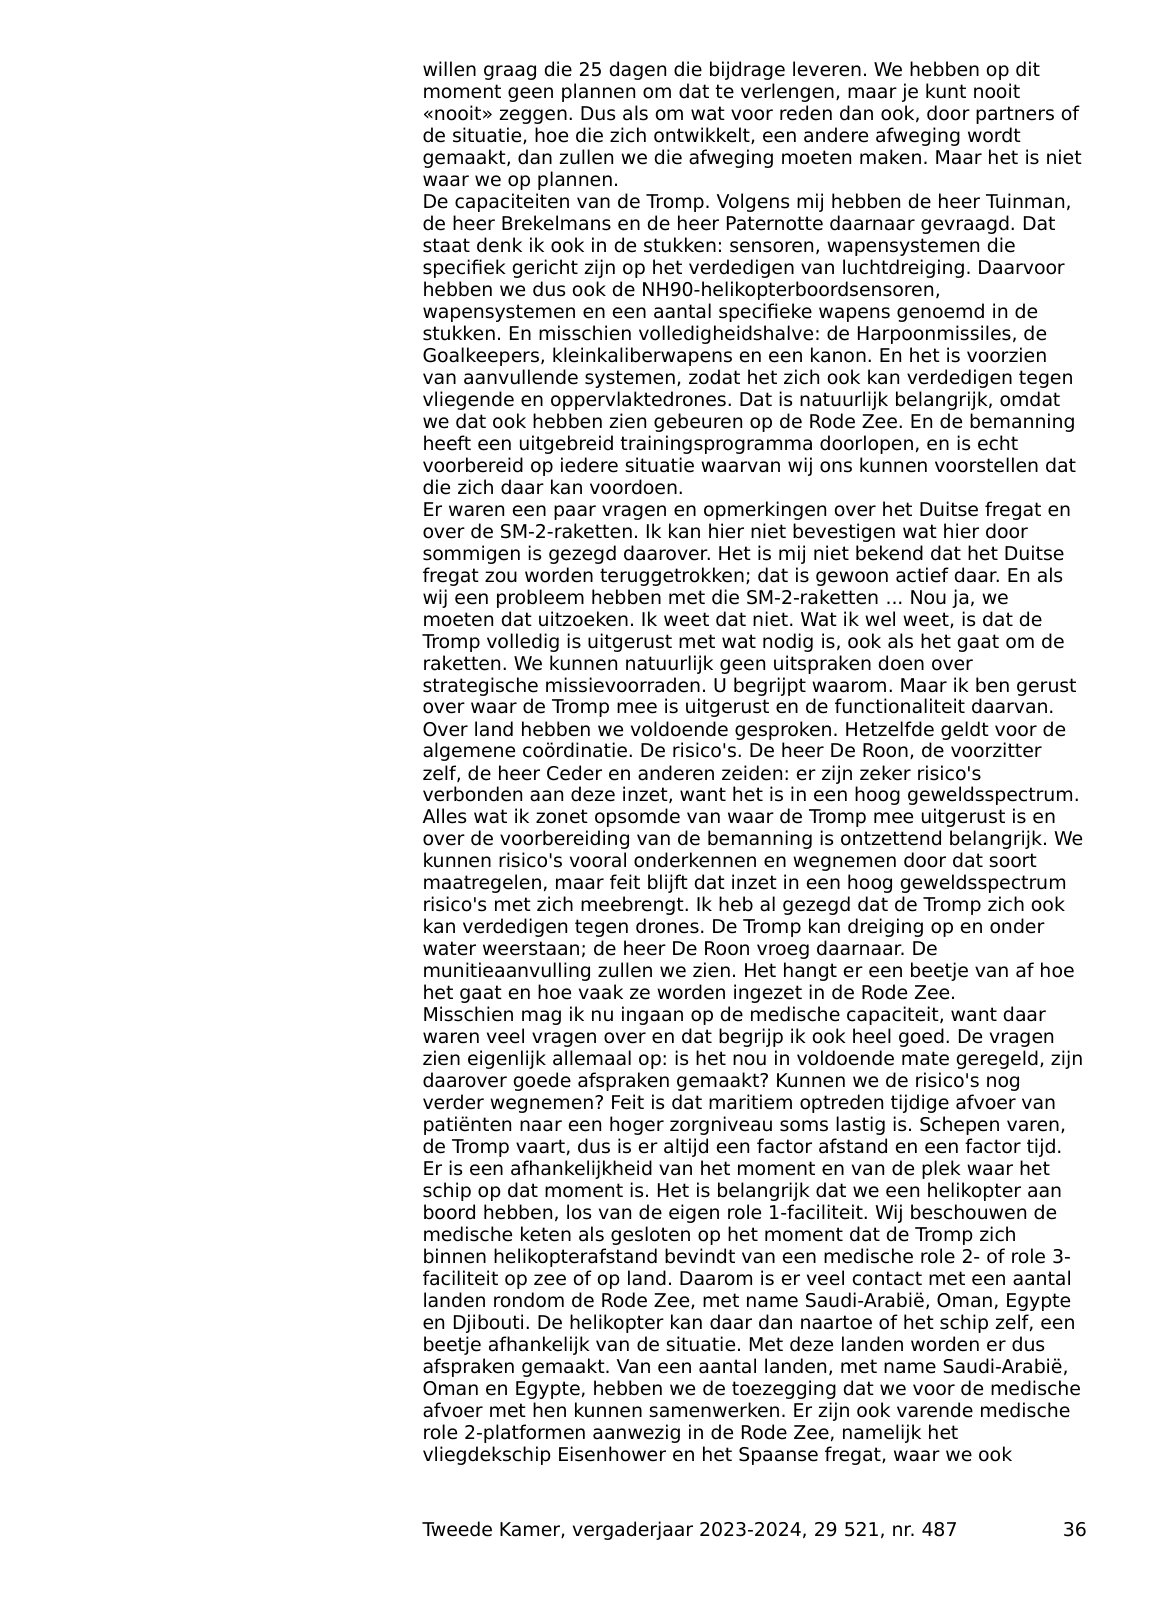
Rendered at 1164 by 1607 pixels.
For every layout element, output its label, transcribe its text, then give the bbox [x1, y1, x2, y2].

text Er waren een paar vragen en opmerkingen over het Duitse fregat en over de SM-2-raketten. Ik kan hier niet bevestigen wat hier door sommigen is gezegd daarover. Het is mij niet bekend dat het Duitse fregat zou worden teruggetrokken; dat is gewoon actief daar. En als wij een probleem hebben met die SM-2-raketten ... Nou ja, we moeten dat uitzoeken. Ik weet dat niet. Wat ik wel weet, is dat de Tromp volledig is uitgerust met wat nodig is, ook als het gaat om de raketten. We kunnen natuurlijk geen uitspraken doen over strategische missievoorraden. U begrijpt waarom. Maar ik ben gerust over waar de Tromp mee is uitgerust en de functionaliteit daarvan. [422, 499, 1087, 718]
text willen graag die 25 dagen die bijdrage leveren. We hebben op dit moment geen plannen om dat te verlengen, maar je kunt nooit «nooit» zeggen. Dus als om wat voor reden dan ook, door partners of de situatie, hoe die zich ontwikkelt, een andere afweging wordt gemaakt, dan zullen we die afweging moeten maken. Maar het is niet waar we op plannen. [422, 59, 1087, 191]
text Over land hebben we voldoende gesproken. Hetzelfde geldt voor de algemene coördinatie. De risico's. De heer De Roon, de voorzitter zelf, de heer Ceder en anderen zeiden: er zijn zeker risico's verbonden aan deze inzet, want het is in een hoog geweldsspectrum. Alles wat ik zonet opsomde van waar de Tromp mee uitgerust is en over de voorbereiding van de bemanning is ontzettend belangrijk. We kunnen risico's vooral onderkennen en wegnemen door dat soort maatregelen, maar feit blijft dat inzet in een hoog geweldsspectrum risico's met zich meebrengt. Ik heb al gezegd dat de Tromp zich ook kan verdedigen tegen drones. De Tromp kan dreiging op en onder water weerstaan; de heer De Roon vroeg daarnaar. De munitieaanvulling zullen we zien. Het hangt er een beetje van af hoe het gaat en hoe vaak ze worden ingezet in de Rode Zee. [422, 718, 1087, 1004]
text De capaciteiten van de Tromp. Volgens mij hebben de heer Tuinman, de heer Brekelmans en de heer Paternotte daarnaar gevraagd. Dat staat denk ik ook in de stukken: sensoren, wapensystemen die specifiek gericht zijn op het verdedigen van luchtdreiging. Daarvoor hebben we dus ook de NH90-helikopterboordsensoren, wapensystemen en een aantal specifieke wapens genoemd in de stukken. En misschien volledigheidshalve: de Harpoonmissiles, de Goalkeepers, kleinkaliberwapens en een kanon. En het is voorzien van aanvullende systemen, zodat het zich ook kan verdedigen tegen vliegende en oppervlaktedrones. Dat is natuurlijk belangrijk, omdat we dat ook hebben zien gebeuren op de Rode Zee. En de bemanning heeft een uitgebreid trainingsprogramma doorlopen, en is echt voorbereid op iedere situatie waarvan wij ons kunnen voorstellen dat die zich daar kan voordoen. [422, 191, 1087, 499]
text Misschien mag ik nu ingaan op de medische capaciteit, want daar waren veel vragen over en dat begrijp ik ook heel goed. De vragen zien eigenlijk allemaal op: is het nou in voldoende mate geregeld, zijn daarover goede afspraken gemaakt? Kunnen we de risico's nog verder wegnemen? Feit is dat maritiem optreden tijdige afvoer van patiënten naar een hoger zorgniveau soms lastig is. Schepen varen, de Tromp vaart, dus is er altijd een factor afstand en een factor tijd. Er is een afhankelijkheid van het moment en van de plek waar het schip op dat moment is. Het is belangrijk dat we een helikopter aan boord hebben, los van de eigen role 1-faciliteit. Wij beschouwen de medische keten als gesloten op het moment dat de Tromp zich binnen helikopterafstand bevindt van een medische role 2- of role 3-faciliteit op zee of op land. Daarom is er veel contact met een aantal landen rondom de Rode Zee, met name Saudi-Arabië, Oman, Egypte en Djibouti. De helikopter kan daar dan naartoe of het schip zelf, een beetje afhankelijk van de situatie. Met deze landen worden er dus afspraken gemaakt. Van een aantal landen, met name Saudi-Arabië, Oman en Egypte, hebben we de toezegging dat we voor de medische afvoer met hen kunnen samenwerken. Er zijn ook varende medische role 2-platformen aanwezig in de Rode Zee, namelijk het vliegdekschip Eisenhower en het Spaanse fregat, waar we ook [422, 1004, 1087, 1466]
